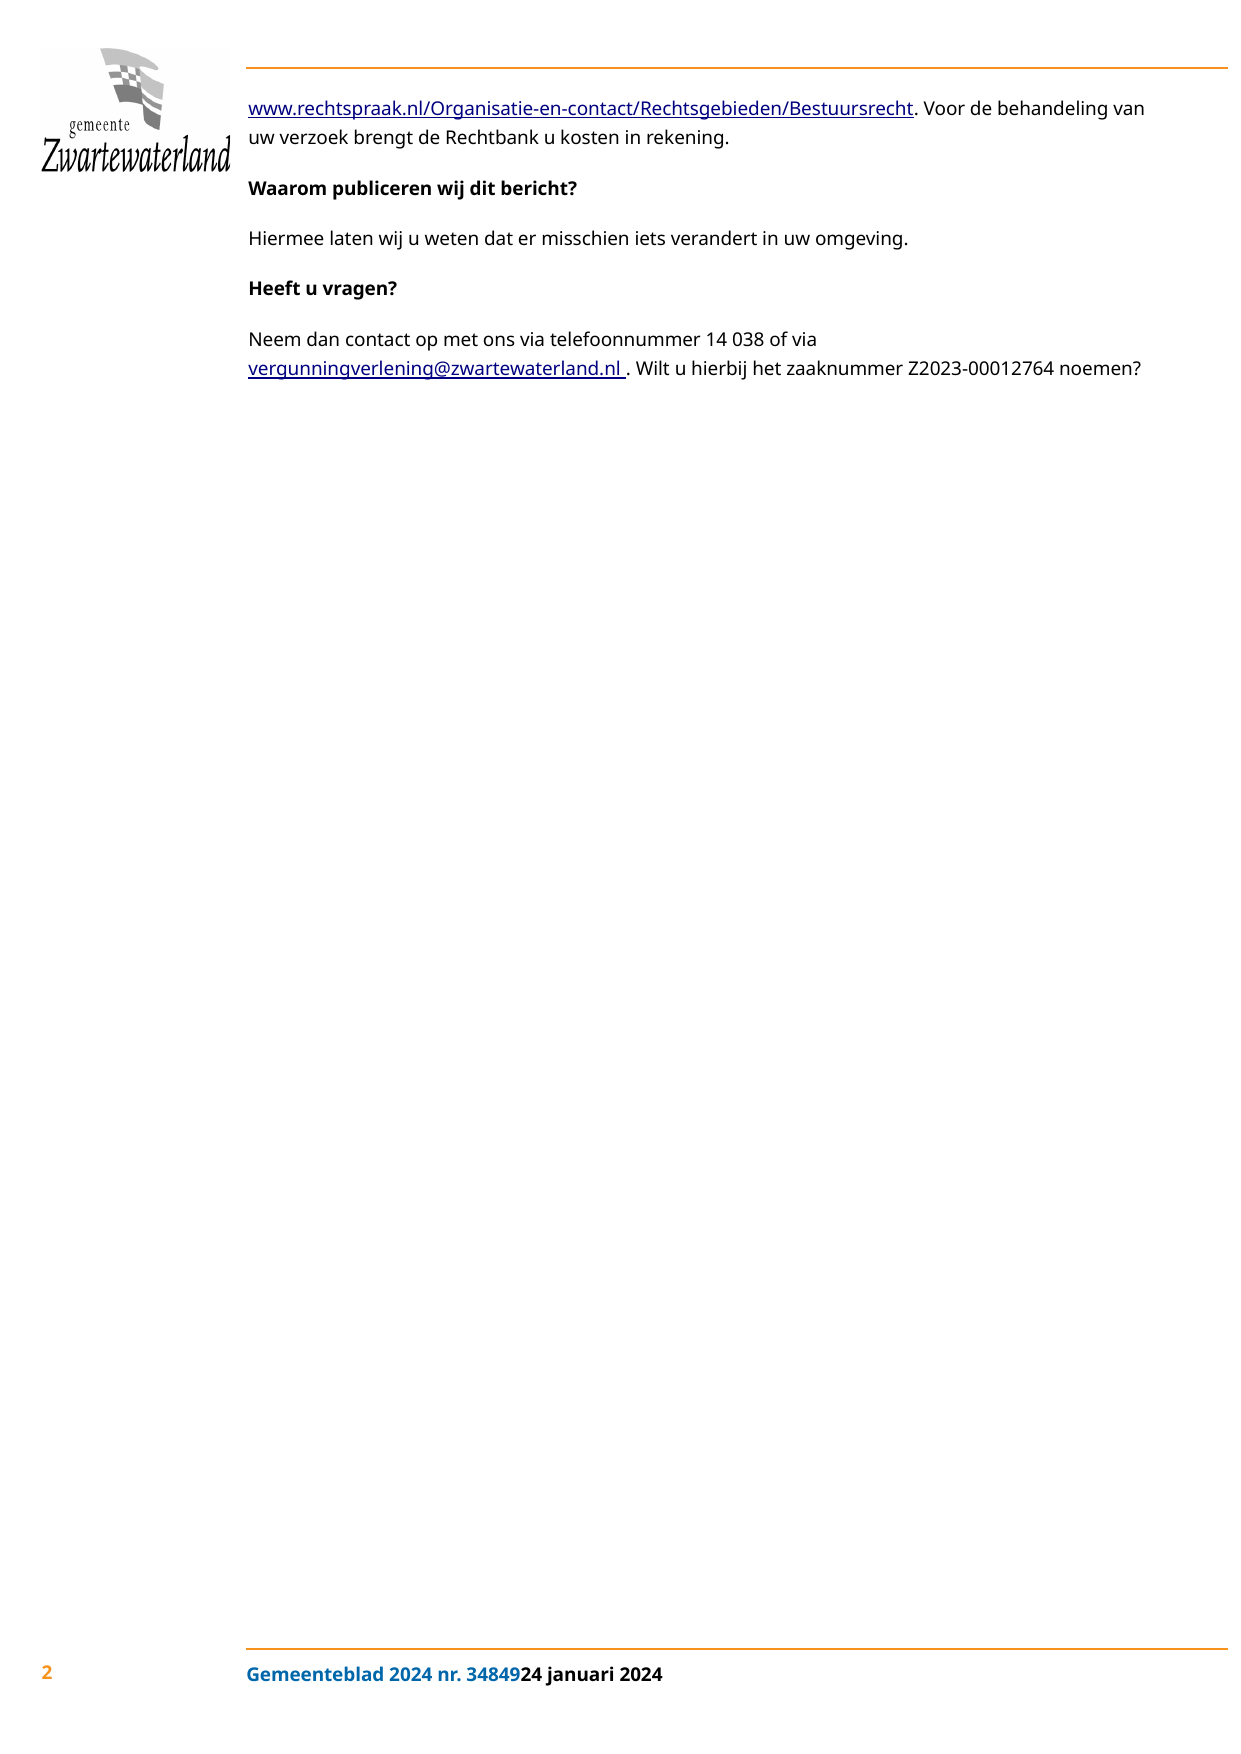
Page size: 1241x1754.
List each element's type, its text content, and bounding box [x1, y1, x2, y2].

picture [41, 47, 231, 172]
text Heeft u vragen? [248, 276, 1152, 301]
text Neem dan contact op met ons via telefoonnummer 14 038 of via vergunningverlening@zwartewaterland.nl . Wilt u hierbij het zaaknummer Z2023-00012764 noemen? [248, 326, 1152, 381]
text Hiermee laten wij u weten dat er misschien iets verandert in uw omgeving. [248, 225, 1152, 251]
text www.rechtspraak.nl/Organisatie-en-contact/Rechtsgebieden/Bestuursrecht. Voor de behandeling van uw verzoek brengt de Rechtbank u kosten in rekening. [248, 95, 1152, 150]
text Waarom publiceren wij dit bericht? [248, 175, 1152, 201]
